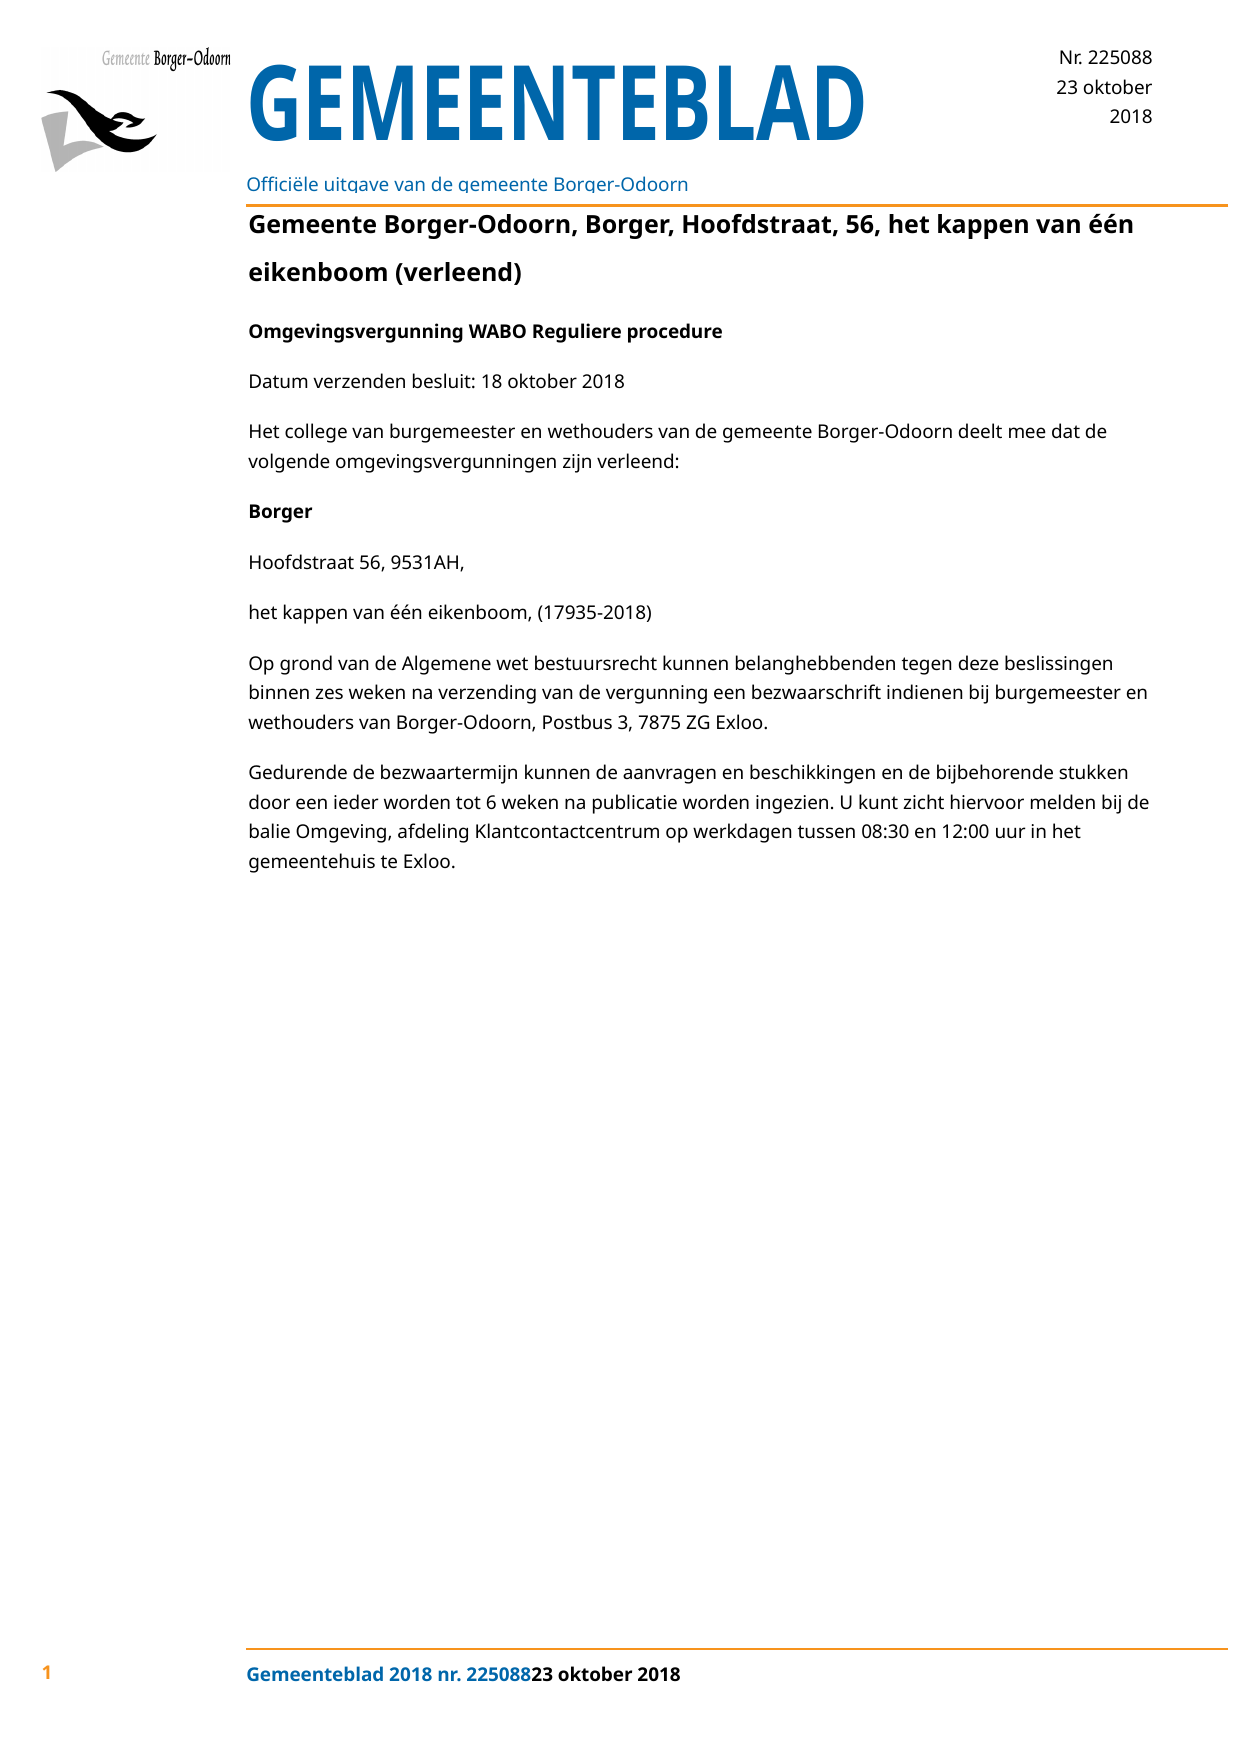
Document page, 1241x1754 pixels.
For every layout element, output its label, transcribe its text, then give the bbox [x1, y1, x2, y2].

text Hoofdstraat 56, 9531AH, [248, 549, 1152, 575]
text het kappen van één eikenboom, (17935-2018) [248, 599, 1152, 625]
text Op grond van de Algemene wet bestuursrecht kunnen belanghebbenden tegen deze beslissingen binnen zes weken na verzending van de vergunning een bezwaarschrift indienen bij burgemeester en wethouders van Borger-Odoorn, Postbus 3, 7875 ZG Exloo. [248, 650, 1152, 735]
text Borger [248, 499, 1152, 524]
text Omgevingsvergunning WABO Reguliere procedure [248, 318, 1152, 344]
picture [41, 47, 231, 172]
text Gemeente Borger-Odoorn, Borger, Hoofdstraat, 56, het kappen van één eikenboom (verleend) [248, 207, 1152, 288]
text Gedurende de bezwaartermijn kunnen de aanvragen en beschikkingen en de bijbehorende stukken door een ieder worden tot 6 weken na publicatie worden ingezien. U kunt zicht hiervoor melden bij de balie Omgeving, afdeling Klantcontactcentrum op werkdagen tussen 08:30 en 12:00 uur in het gemeentehuis te Exloo. [248, 759, 1152, 874]
text Datum verzenden besluit: 18 oktober 2018 [248, 368, 1152, 394]
text Het college van burgemeester en wethouders van de gemeente Borger-Odoorn deelt mee dat de volgende omgevingsvergunningen zijn verleend: [248, 419, 1152, 474]
